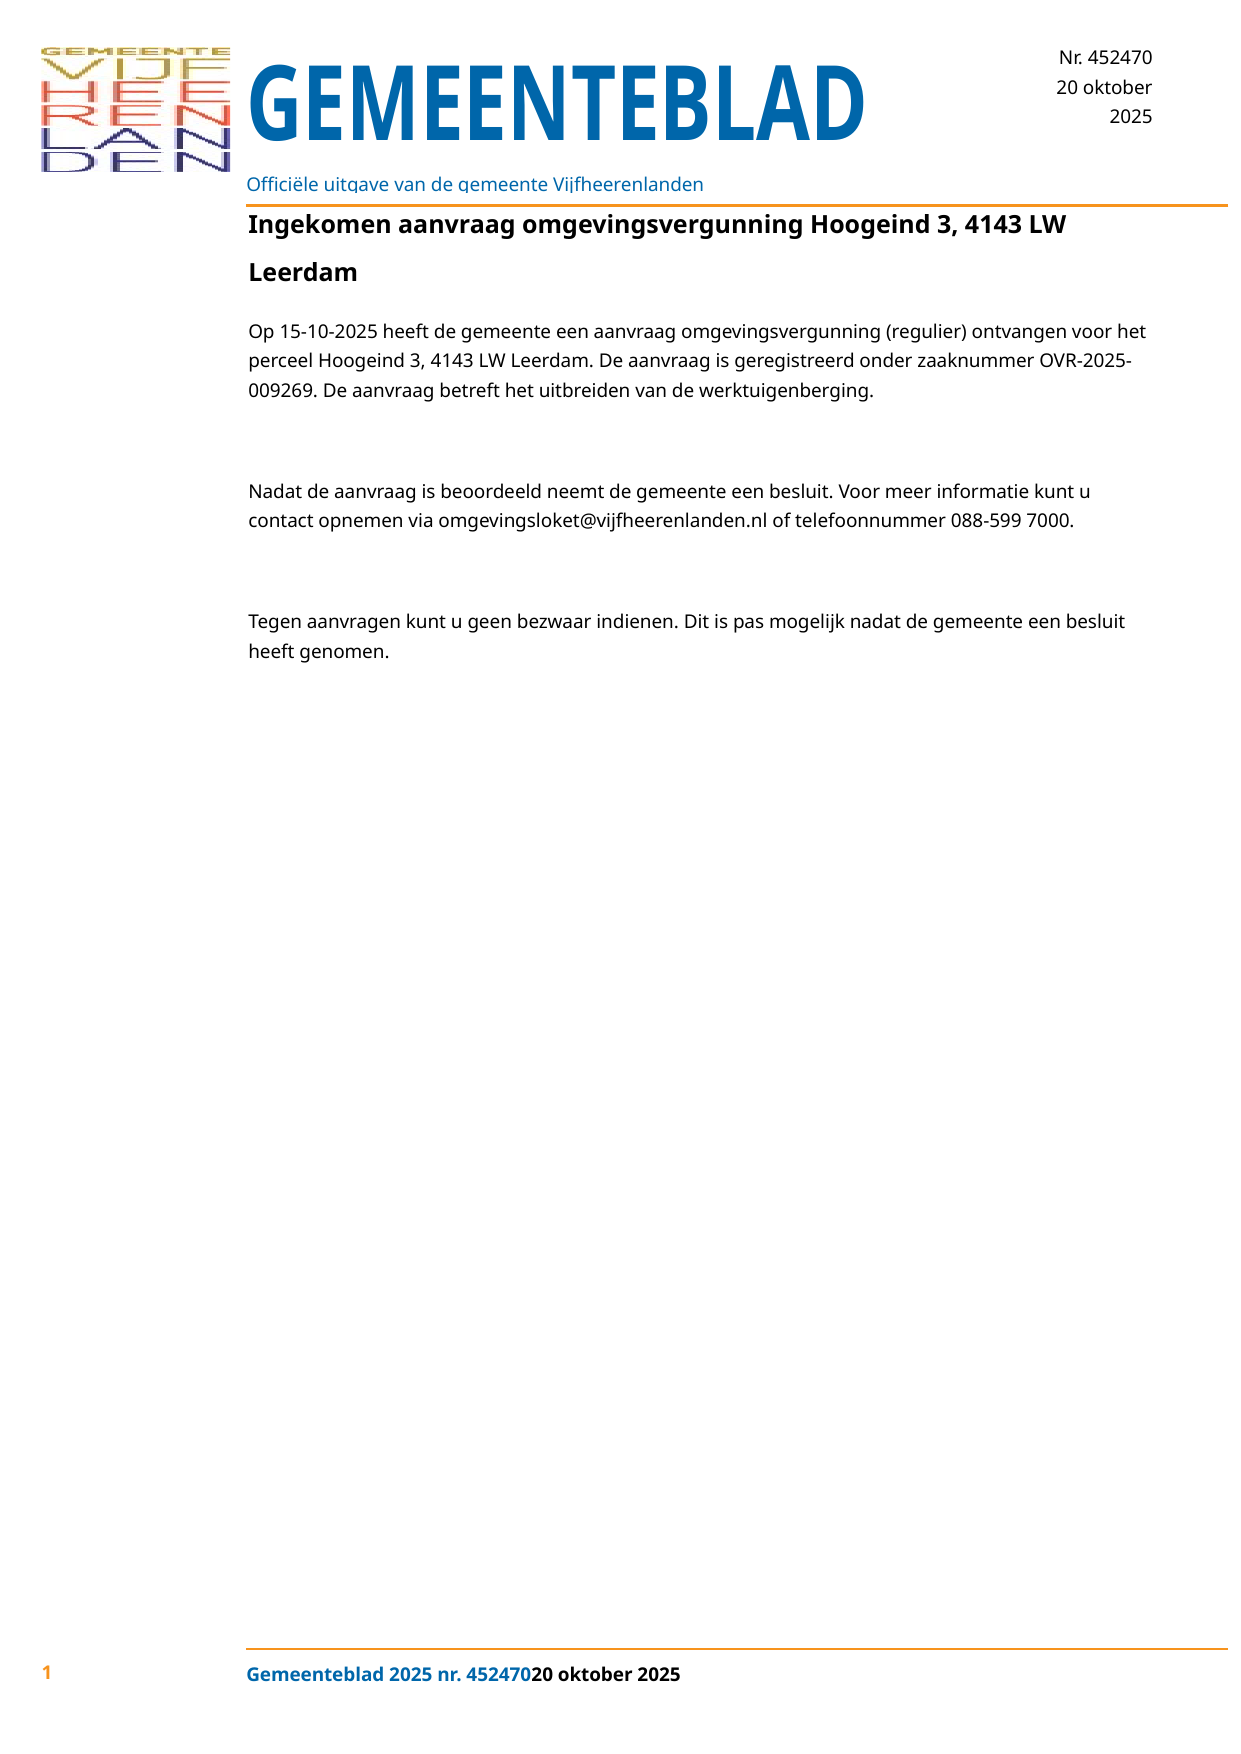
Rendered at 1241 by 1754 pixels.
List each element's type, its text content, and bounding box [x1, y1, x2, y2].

text Ingekomen aanvraag omgevingsvergunning Hoogeind 3, 4143 LW Leerdam [248, 207, 1152, 288]
text Op 15-10-2025 heeft de gemeente een aanvraag omgevingsvergunning (regulier) ontvangen voor het perceel Hoogeind 3, 4143 LW Leerdam. De aanvraag is geregistreerd onder zaaknummer OVR-2025-009269. De aanvraag betreft het uitbreiden van de werktuigenberging. [248, 318, 1152, 403]
text Tegen aanvragen kunt u geen bezwaar indienen. Dit is pas mogelijk nadat de gemeente een besluit heeft genomen. [248, 608, 1152, 664]
text Nadat de aanvraag is beoordeeld neemt de gemeente een besluit. Voor meer informatie kunt u contact opnemen via omgevingsloket@vijfheerenlanden.nl of telefoonnummer 088-599 7000. [248, 478, 1152, 533]
picture [41, 47, 231, 172]
